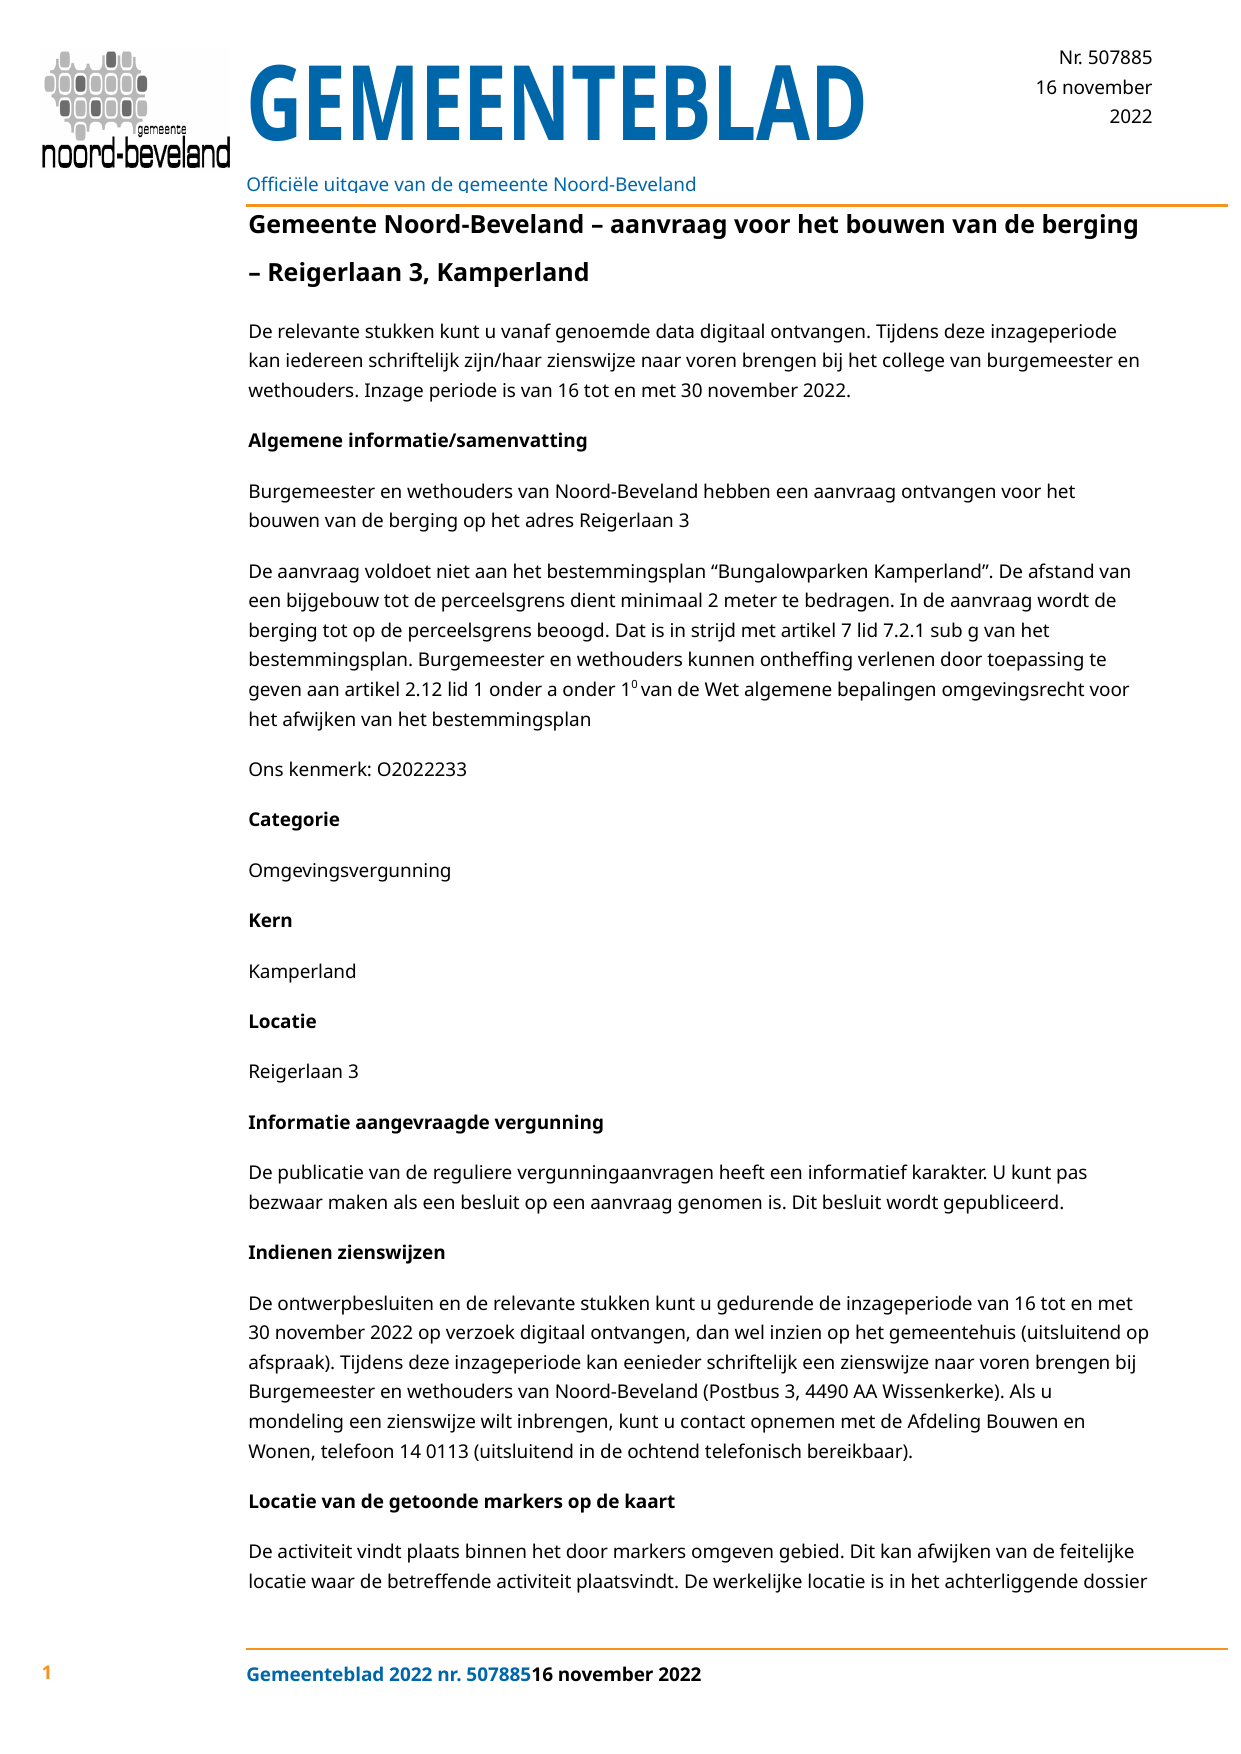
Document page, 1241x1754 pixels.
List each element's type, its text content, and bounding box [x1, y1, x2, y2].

text Reigerlaan 3 [248, 1059, 1152, 1084]
text De aanvraag voldoet niet aan het bestemmingsplan “Bungalowparken Kamperland”. De afstand van een bijgebouw tot de perceelsgrens dient minimaal 2 meter te bedragen. In de aanvraag wordt de berging tot op de perceelsgrens beoogd. Dat is in strijd met artikel 7 lid 7.2.1 sub g van het bestemmingsplan. Burgemeester en wethouders kunnen ontheffing verlenen door toepassing te geven aan artikel 2.12 lid 1 onder a onder 10 van de Wet algemene bepalingen omgevingsrecht voor het afwijken van het bestemmingsplan [248, 558, 1152, 732]
text De relevante stukken kunt u vanaf genoemde data digitaal ontvangen. Tijdens deze inzageperiode kan iedereen schriftelijk zijn/haar zienswijze naar voren brengen bij het college van burgemeester en wethouders. Inzage periode is van 16 tot en met 30 november 2022. [248, 318, 1152, 403]
text Kern [248, 907, 1152, 933]
text Kamperland [248, 958, 1152, 984]
text De publicatie van de reguliere vergunningaanvragen heeft een informatief karakter. U kunt pas bezwaar maken als een besluit op een aanvraag genomen is. Dit besluit wordt gepubliceerd. [248, 1159, 1152, 1215]
text Informatie aangevraagde vergunning [248, 1109, 1152, 1135]
text Burgemeester en wethouders van Noord-Beveland hebben een aanvraag ontvangen voor het bouwen van de berging op het adres Reigerlaan 3 [248, 478, 1152, 533]
text Omgevingsvergunning [248, 857, 1152, 883]
text Locatie [248, 1008, 1152, 1034]
text Gemeente Noord-Beveland – aanvraag voor het bouwen van de berging – Reigerlaan 3, Kamperland [248, 207, 1152, 288]
text De activiteit vindt plaats binnen het door markers omgeven gebied. Dit kan afwijken van de feitelijke locatie waar de betreffende activiteit plaatsvindt. De werkelijke locatie is in het achterliggende dossier [248, 1539, 1152, 1594]
text Locatie van de getoonde markers op de kaart [248, 1488, 1152, 1514]
text De ontwerpbesluiten en de relevante stukken kunt u gedurende de inzageperiode van 16 tot en met 30 november 2022 op verzoek digitaal ontvangen, dan wel inzien op het gemeentehuis (uitsluitend op afspraak). Tijdens deze inzageperiode kan eenieder schriftelijk een zienswijze naar voren brengen bij Burgemeester en wethouders van Noord-Beveland (Postbus 3, 4490 AA Wissenkerke). Als u mondeling een zienswijze wilt inbrengen, kunt u contact opnemen met de Afdeling Bouwen en Wonen, telefoon 14 0113 (uitsluitend in de ochtend telefonisch bereikbaar). [248, 1290, 1152, 1464]
text Indienen zienswijzen [248, 1239, 1152, 1265]
text Ons kenmerk: O2022233 [248, 756, 1152, 782]
text Categorie [248, 807, 1152, 832]
text Algemene informatie/samenvatting [248, 427, 1152, 453]
picture [41, 47, 231, 172]
